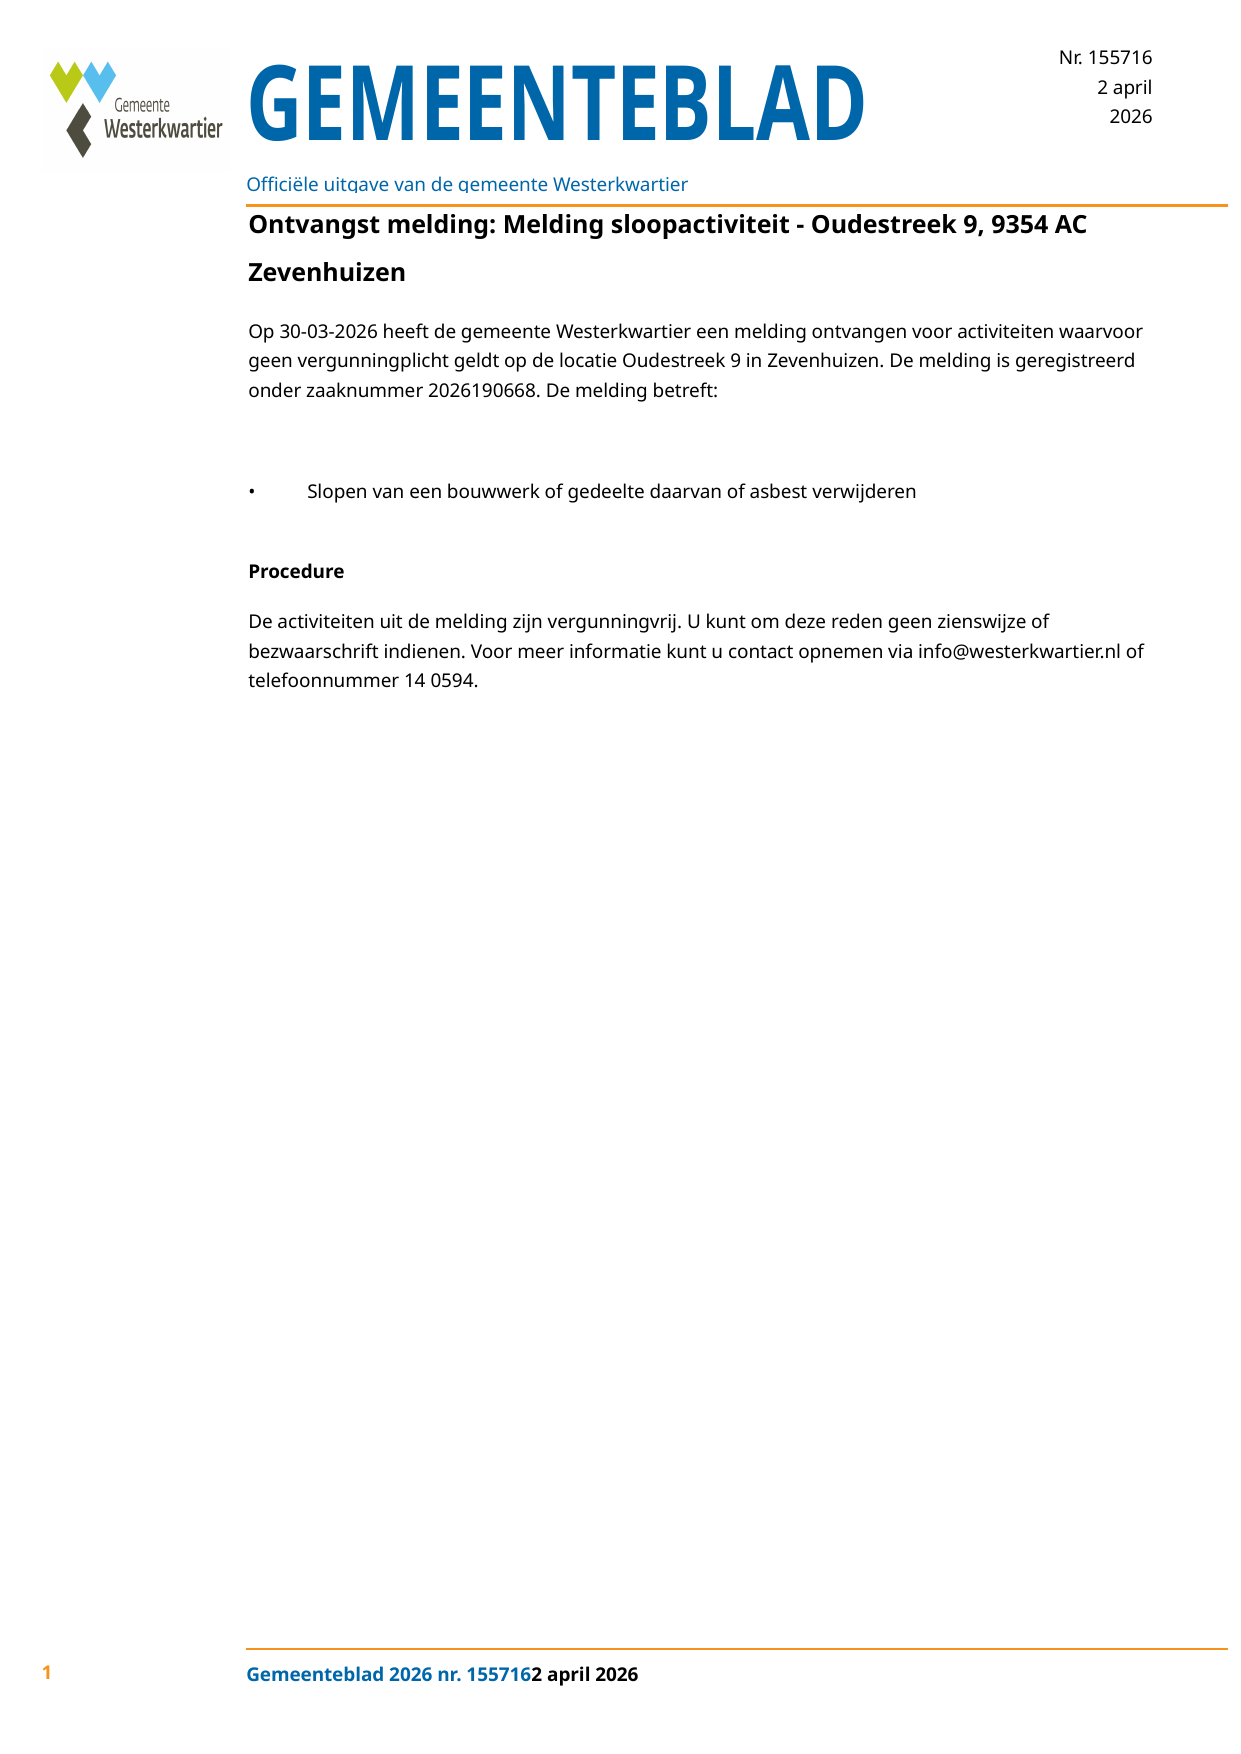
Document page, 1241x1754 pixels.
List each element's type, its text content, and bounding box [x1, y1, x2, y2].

text Procedure [248, 558, 1152, 584]
picture [41, 47, 231, 172]
text De activiteiten uit de melding zijn vergunningvrij. U kunt om deze reden geen zienswijze of bezwaarschrift indienen. Voor meer informatie kunt u contact opnemen via info@westerkwartier.nl of telefoonnummer 14 0594. [248, 608, 1152, 693]
text Op 30-03-2026 heeft de gemeente Westerkwartier een melding ontvangen voor activiteiten waarvoor geen vergunningplicht geldt op de locatie Oudestreek 9 in Zevenhuizen. De melding is geregistreerd onder zaaknummer 2026190668. De melding betreft: [248, 318, 1152, 403]
text Ontvangst melding: Melding sloopactiviteit - Oudestreek 9, 9354 AC Zevenhuizen [248, 207, 1152, 288]
list Slopen van een bouwwerk of gedeelte daarvan of asbest verwijderen [248, 478, 1152, 504]
